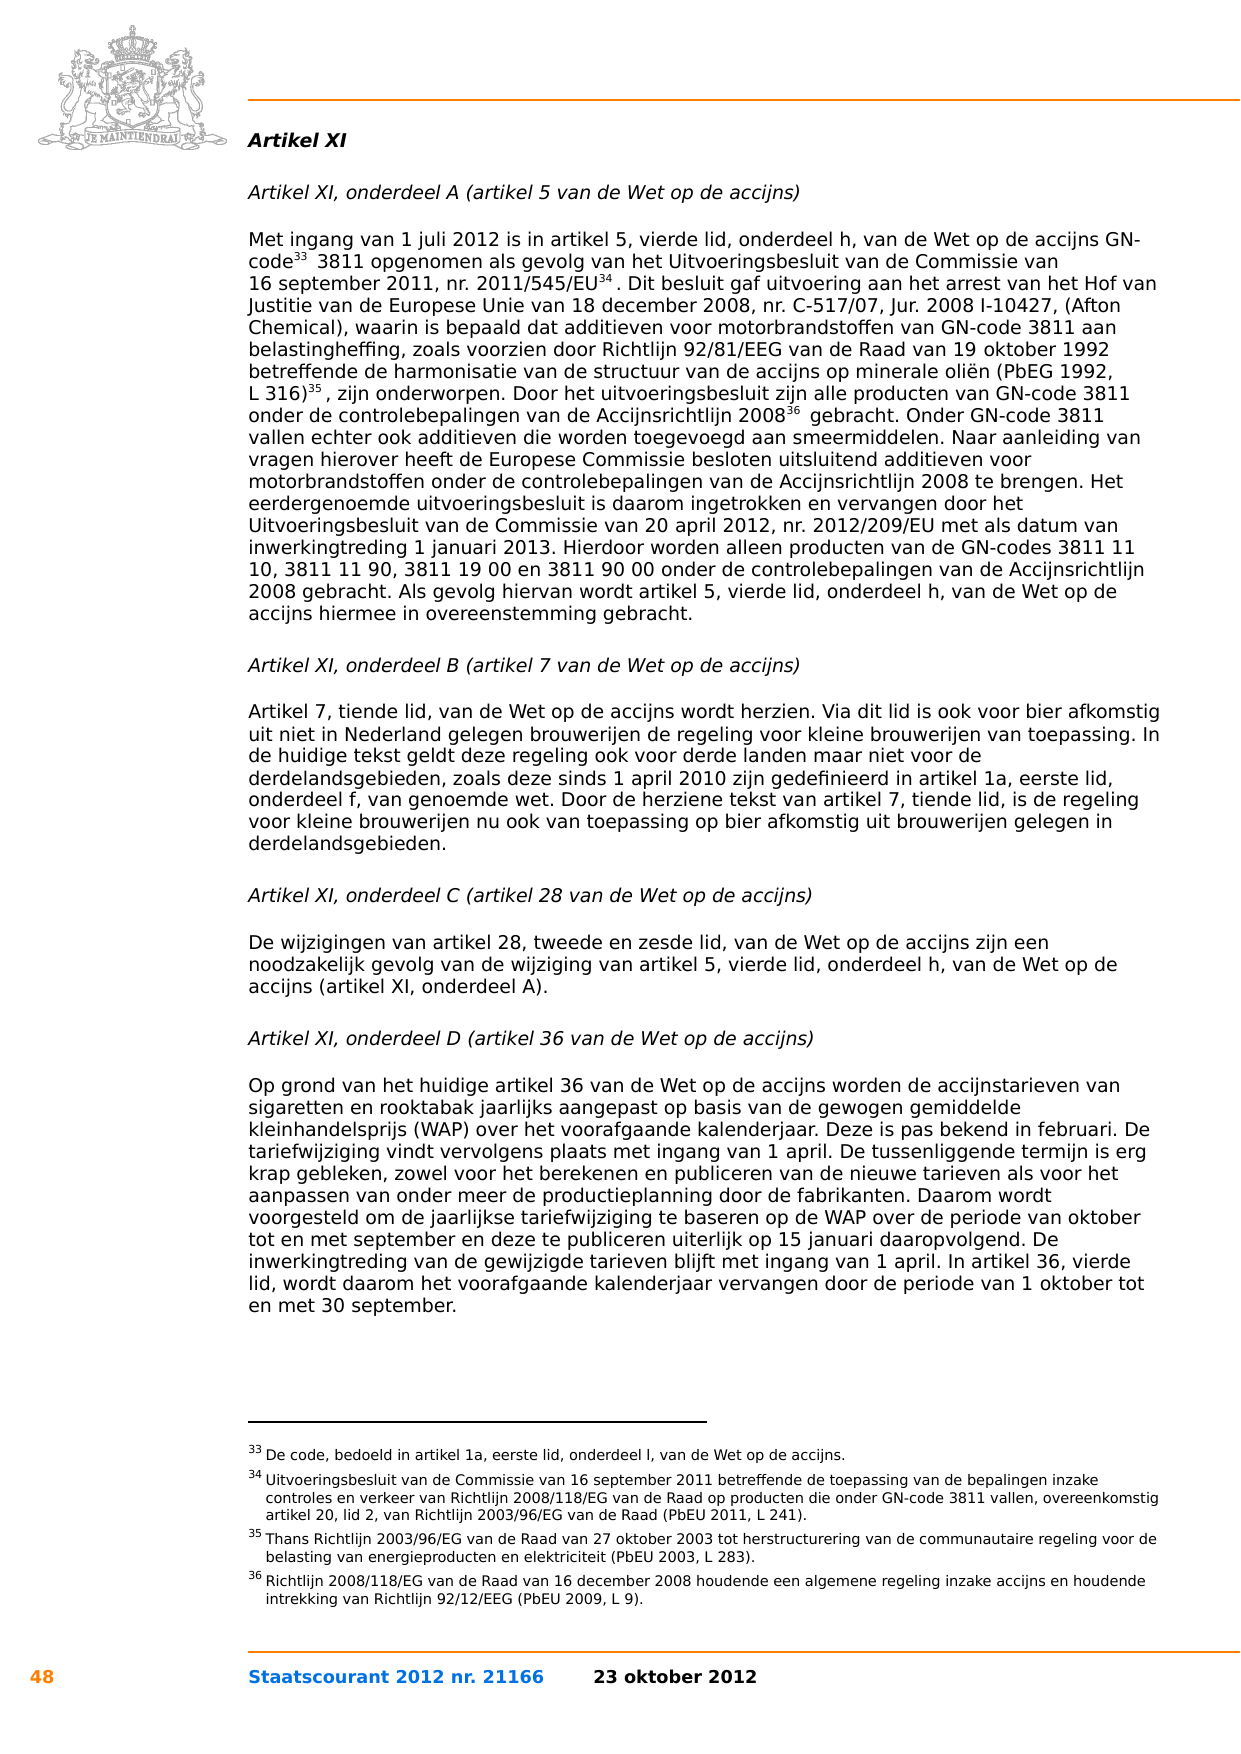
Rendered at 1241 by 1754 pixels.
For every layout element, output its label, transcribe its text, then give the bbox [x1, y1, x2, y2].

text Thans Richtlijn 2003/96/EG van de Raad van 27 oktober 2003 tot herstructurering van de communautaire regeling voor de belasting van energieproducten en elektriciteit (PbEU 2003, L 283). [248, 1527, 1163, 1566]
subtitle Artikel XI, onderdeel D (artikel 36 van de Wet op de accijns) [248, 1028, 1163, 1050]
text Op grond van het huidige artikel 36 van de Wet op de accijns worden de accijnstarieven van sigaretten en rooktabak jaarlijks aangepast op basis van de gewogen gemiddelde kleinhandelsprijs (WAP) over het voorafgaande kalenderjaar. Deze is pas bekend in februari. De tariefwijziging vindt vervolgens plaats met ingang van 1 april. De tussenliggende termijn is erg krap gebleken, zowel voor het berekenen en publiceren van de nieuwe tarieven als voor het aanpassen van onder meer de productieplanning door de fabrikanten. Daarom wordt voorgesteld om de jaarlijkse tariefwijziging te baseren op de WAP over de periode van oktober tot en met september en deze te publiceren uiterlijk op 15 januari daaropvolgend. De inwerkingtreding van de gewijzigde tarieven blijft met ingang van 1 april. In artikel 36, vierde lid, wordt daarom het voorafgaande kalenderjaar vervangen door de periode van 1 oktober tot en met 30 september. [248, 1075, 1163, 1317]
text Artikel 7, tiende lid, van de Wet op de accijns wordt herzien. Via dit lid is ook voor bier afkomstig uit niet in Nederland gelegen brouwerijen de regeling voor kleine brouwerijen van toepassing. In de huidige tekst geldt deze regeling ook voor derde landen maar niet voor de derdelandsgebieden, zoals deze sinds 1 april 2010 zijn gedefinieerd in artikel 1a, eerste lid, onderdeel f, van genoemde wet. Door de herziene tekst van artikel 7, tiende lid, is de regeling voor kleine brouwerijen nu ook van toepassing op bier afkomstig uit brouwerijen gelegen in derdelandsgebieden. [248, 701, 1163, 855]
text De wijzigingen van artikel 28, tweede en zesde lid, van de Wet op de accijns zijn een noodzakelijk gevolg van de wijziging van artikel 5, vierde lid, onderdeel h, van de Wet op de accijns (artikel XI, onderdeel A). [248, 932, 1163, 998]
picture [38, 25, 227, 150]
subtitle Artikel XI, onderdeel A (artikel 5 van de Wet op de accijns) [248, 182, 1163, 204]
subtitle Artikel XI, onderdeel C (artikel 28 van de Wet op de accijns) [248, 885, 1163, 907]
subtitle Artikel XI, onderdeel B (artikel 7 van de Wet op de accijns) [248, 654, 1163, 676]
text Met ingang van 1 juli 2012 is in artikel 5, vierde lid, onderdeel h, van de Wet op de accijns GN-code 3811 opgenomen als gevolg van het Uitvoeringsbesluit van de Commissie van 16 september 2011, nr. 2011/545/EU. Dit besluit gaf uitvoering aan het arrest van het Hof van Justitie van de Europese Unie van 18 december 2008, nr. C-517/07, Jur. 2008 I-10427, (Afton Chemical), waarin is bepaald dat additieven voor motorbrandstoffen van GN-code 3811 aan belastingheffing, zoals voorzien door Richtlijn 92/81/EEG van de Raad van 19 oktober 1992 betreffende de harmonisatie van de structuur van de accijns op minerale oliën (PbEG 1992, L 316), zijn onderworpen. Door het uitvoeringsbesluit zijn alle producten van GN-code 3811 onder de controlebepalingen van de Accijnsrichtlijn 2008 gebracht. Onder GN-code 3811 vallen echter ook additieven die worden toegevoegd aan smeermiddelen. Naar aanleiding van vragen hierover heeft de Europese Commissie besloten uitsluitend additieven voor motorbrandstoffen onder de controlebepalingen van de Accijnsrichtlijn 2008 te brengen. Het eerdergenoemde uitvoeringsbesluit is daarom ingetrokken en vervangen door het Uitvoeringsbesluit van de Commissie van 20 april 2012, nr. 2012/209/EU met als datum van inwerkingtreding 1 januari 2013. Hierdoor worden alleen producten van de GN-codes 3811 11 10, 3811 11 90, 3811 19 00 en 3811 90 00 onder de controlebepalingen van de Accijnsrichtlijn 2008 gebracht. Als gevolg hiervan wordt artikel 5, vierde lid, onderdeel h, van de Wet op de accijns hiermee in overeenstemming gebracht. [248, 229, 1163, 624]
text Richtlijn 2008/118/EG van de Raad van 16 december 2008 houdende een algemene regeling inzake accijns en houdende intrekking van Richtlijn 92/12/EEG (PbEU 2009, L 9). [248, 1569, 1163, 1608]
subtitle Artikel XI [248, 130, 1163, 152]
text Uitvoeringsbesluit van de Commissie van 16 september 2011 betreffende de toepassing van de bepalingen inzake controles en verkeer van Richtlijn 2008/118/EG van de Raad op producten die onder GN-code 3811 vallen, overeenkomstig artikel 20, lid 2, van Richtlijn 2003/96/EG van de Raad (PbEU 2011, L 241). [248, 1468, 1163, 1524]
text De code, bedoeld in artikel 1a, eerste lid, onderdeel l, van de Wet op de accijns. [248, 1443, 1163, 1465]
